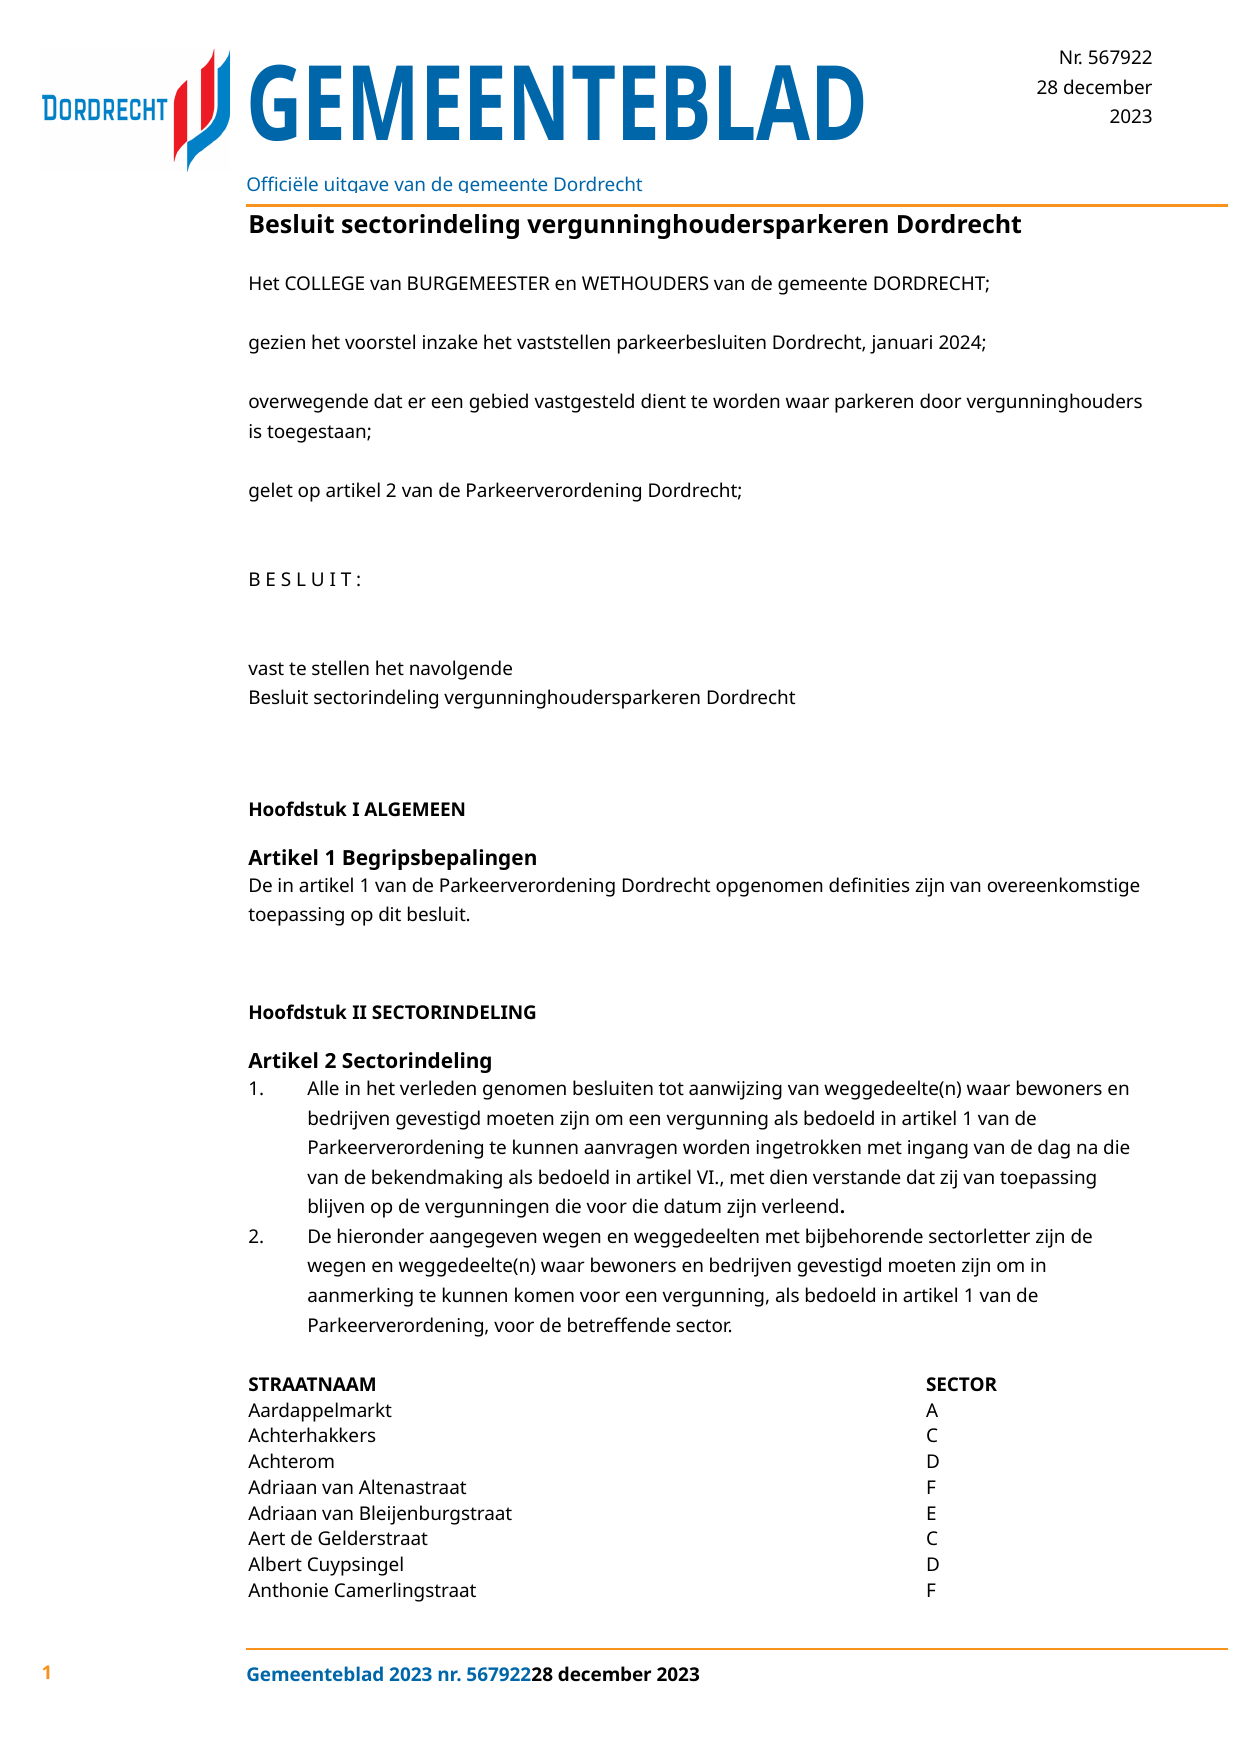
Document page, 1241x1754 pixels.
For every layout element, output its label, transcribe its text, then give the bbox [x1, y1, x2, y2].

text Hoofdstuk II SECTORINDELING [248, 997, 1152, 1026]
table_cell D [926, 1448, 1152, 1474]
list De hieronder aangegeven wegen en weggedeelten met bijbehorende sectorletter zijn de wegen en weggedeelte(n) waar bewoners en bedrijven gevestigd moeten zijn om in aanmerking te kunnen komen voor een vergunning, als bedoeld in artikel 1 van de Parkeerverordening, voor de betreffende sector. [248, 1223, 1152, 1337]
table_cell Adriaan van Bleijenburgstraat [248, 1500, 926, 1525]
text Het COLLEGE van BURGEMEESTER en WETHOUDERS van de gemeente DORDRECHT; [248, 270, 1152, 296]
table_cell Aardappelmarkt [248, 1397, 926, 1422]
table_cell A [926, 1397, 1152, 1422]
table_cell Adriaan van Altenastraat [248, 1474, 926, 1500]
text Artikel 2 Sectorindeling [248, 1047, 1152, 1075]
text overwegende dat er een gebied vastgesteld dient te worden waar parkeren door vergunninghouders is toegestaan; [248, 389, 1152, 444]
text gezien het voorstel inzake het vaststellen parkeerbesluiten Dordrecht, januari 2024; [248, 329, 1152, 355]
text De in artikel 1 van de Parkeerverordening Dordrecht opgenomen definities zijn van overeenkomstige toepassing op dit besluit. [248, 872, 1152, 927]
table_cell F [926, 1474, 1152, 1500]
table_cell Albert Cuypsingel [248, 1551, 926, 1577]
text Hoofdstuk I ALGEMEEN [248, 794, 1152, 822]
picture [41, 47, 231, 172]
table_cell Anthonie Camerlingstraat [248, 1577, 926, 1603]
table_cell D [926, 1551, 1152, 1577]
table_cell F [926, 1577, 1152, 1603]
table_cell Aert de Gelderstraat [248, 1525, 926, 1551]
table_cell Achterom [248, 1448, 926, 1474]
table_cell C [926, 1525, 1152, 1551]
table_header STRAATNAAM [248, 1371, 926, 1397]
text vast te stellen het navolgende [248, 655, 1152, 681]
text Besluit sectorindeling vergunninghoudersparkeren Dordrecht [248, 207, 1152, 241]
text B E S L U I T : [248, 566, 1152, 592]
text Artikel 1 Begripsbepalingen [248, 843, 1152, 872]
list Alle in het verleden genomen besluiten tot aanwijzing van weggedeelte(n) waar bewoners en bedrijven gevestigd moeten zijn om een vergunning als bedoeld in artikel 1 van de Parkeerverordening te kunnen aanvragen worden ingetrokken met ingang van de dag na die van de bekendmaking als bedoeld in artikel VI., met dien verstande dat zij van toepassing blijven op de vergunningen die voor die datum zijn verleend. [248, 1075, 1152, 1219]
table_header SECTOR [926, 1371, 1152, 1397]
table_cell C [926, 1423, 1152, 1448]
text Besluit sectorindeling vergunninghoudersparkeren Dordrecht [248, 684, 1152, 710]
text gelet op artikel 2 van de Parkeerverordening Dordrecht; [248, 477, 1152, 503]
table_cell E [926, 1500, 1152, 1525]
table_cell Achterhakkers [248, 1423, 926, 1448]
